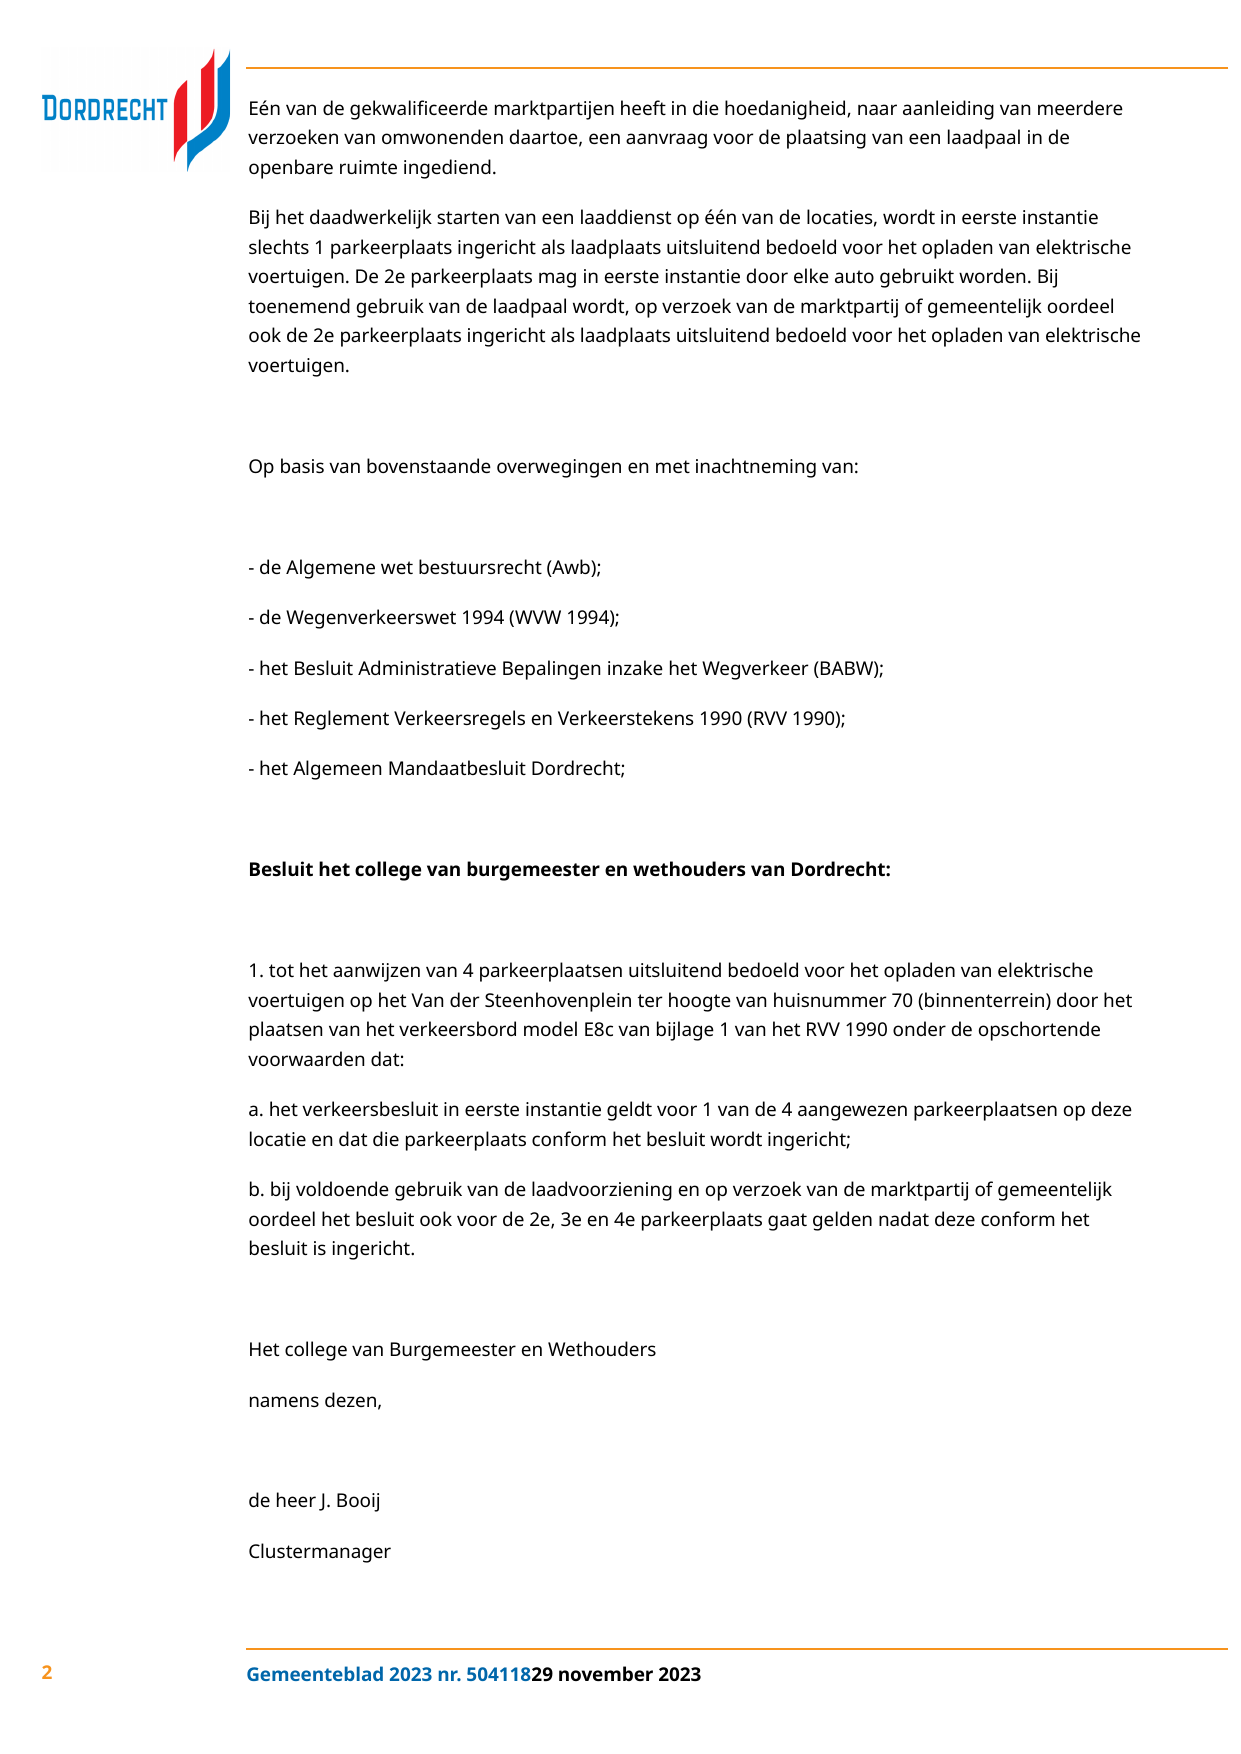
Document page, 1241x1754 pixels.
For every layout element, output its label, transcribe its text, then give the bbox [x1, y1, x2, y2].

text 1. tot het aanwijzen van 4 parkeerplaatsen uitsluitend bedoeld voor het opladen van elektrische voertuigen op het Van der Steenhovenplein ter hoogte van huisnummer 70 (binnenterrein) door het plaatsen van het verkeersbord model E8c van bijlage 1 van het RVV 1990 onder de opschortende voorwaarden dat: [248, 957, 1152, 1072]
text de heer J. Booij [248, 1488, 1152, 1513]
text Eén van de gekwalificeerde marktpartijen heeft in die hoedanigheid, naar aanleiding van meerdere verzoeken van omwonenden daartoe, een aanvraag voor de plaatsing van een laadpaal in de openbare ruimte ingediend. [248, 95, 1152, 180]
text Clustermanager [248, 1538, 1152, 1564]
text - de Wegenverkeerswet 1994 (WVW 1994); [248, 604, 1152, 630]
text Besluit het college van burgemeester en wethouders van Dordrecht: [248, 856, 1152, 882]
text b. bij voldoende gebruik van de laadvoorziening en op verzoek van de marktpartij of gemeentelijk oordeel het besluit ook voor de 2e, 3e en 4e parkeerplaats gaat gelden nadat deze conform het besluit is ingericht. [248, 1176, 1152, 1261]
text Op basis van bovenstaande overwegingen en met inachtneming van: [248, 453, 1152, 479]
picture [41, 47, 231, 172]
text - de Algemene wet bestuursrecht (Awb); [248, 554, 1152, 580]
text - het Besluit Administratieve Bepalingen inzake het Wegverkeer (BABW); [248, 655, 1152, 681]
text - het Reglement Verkeersregels en Verkeerstekens 1990 (RVV 1990); [248, 705, 1152, 731]
text a. het verkeersbesluit in eerste instantie geldt voor 1 van de 4 aangewezen parkeerplaatsen op deze locatie en dat die parkeerplaats conform het besluit wordt ingericht; [248, 1096, 1152, 1152]
text namens dezen, [248, 1387, 1152, 1413]
text Het college van Burgemeester en Wethouders [248, 1336, 1152, 1362]
text Bij het daadwerkelijk starten van een laaddienst op één van de locaties, wordt in eerste instantie slechts 1 parkeerplaats ingericht als laadplaats uitsluitend bedoeld voor het opladen van elektrische voertuigen. De 2e parkeerplaats mag in eerste instantie door elke auto gebruikt worden. Bij toenemend gebruik van de laadpaal wordt, op verzoek van de marktpartij of gemeentelijk oordeel ook de 2e parkeerplaats ingericht als laadplaats uitsluitend bedoeld voor het opladen van elektrische voertuigen. [248, 204, 1152, 378]
text - het Algemeen Mandaatbesluit Dordrecht; [248, 756, 1152, 781]
